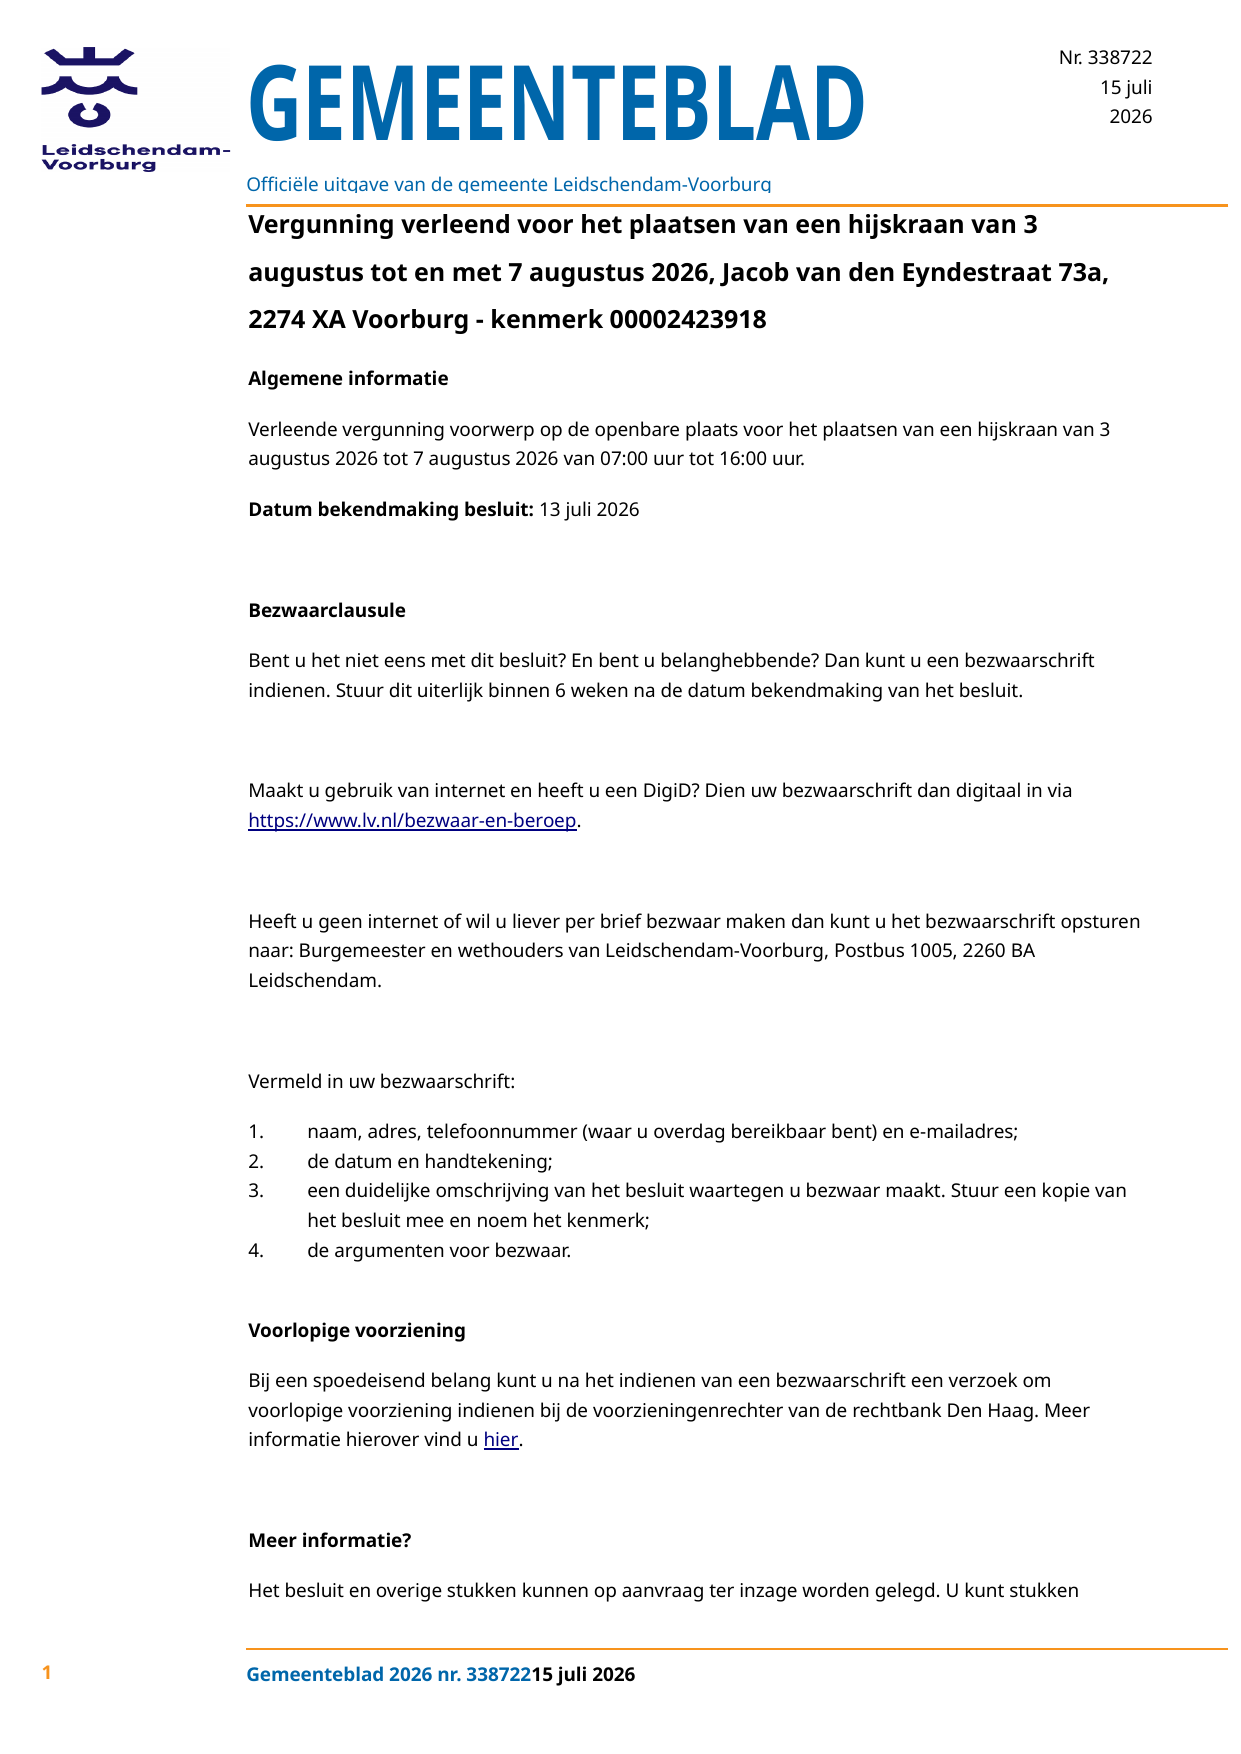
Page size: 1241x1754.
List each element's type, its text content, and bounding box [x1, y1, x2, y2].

text Vermeld in uw bezwaarschrift: [248, 1068, 1152, 1094]
list de datum en handtekening; [248, 1148, 1152, 1174]
picture [41, 47, 231, 172]
text Meer informatie? [248, 1527, 1152, 1553]
text Vergunning verleend voor het plaatsen van een hijskraan van 3 augustus tot en met 7 augustus 2026, Jacob van den Eyndestraat 73a, 2274 XA Voorburg - kenmerk 00002423918 [248, 207, 1152, 336]
list de argumenten voor bezwaar. [248, 1237, 1152, 1262]
text Voorlopige voorziening [248, 1317, 1152, 1342]
list naam, adres, telefoonnummer (waar u overdag bereikbaar bent) en e-mailadres; [248, 1118, 1152, 1144]
list een duidelijke omschrijving van het besluit waartegen u bezwaar maakt. Stuur een kopie van het besluit mee en noem het kenmerk; [248, 1178, 1152, 1233]
text Algemene informatie [248, 366, 1152, 391]
text Datum bekendmaking besluit: 13 juli 2026 [248, 496, 1152, 522]
text Maakt u gebruik van internet en heeft u een DigiD? Dien uw bezwaarschrift dan digitaal in via https://www.lv.nl/bezwaar-en-beroep. [248, 778, 1152, 833]
text Bezwaarclausule [248, 597, 1152, 622]
text Heeft u geen internet of wil u liever per brief bezwaar maken dan kunt u het bezwaarschrift opsturen naar: Burgemeester en wethouders van Leidschendam-Voorburg, Postbus 1005, 2260 BA Leidschendam. [248, 908, 1152, 993]
text Verleende vergunning voorwerp op de openbare plaats voor het plaatsen van een hijskraan van 3 augustus 2026 tot 7 augustus 2026 van 07:00 uur tot 16:00 uur. [248, 416, 1152, 471]
text Bent u het niet eens met dit besluit? En bent u belanghebbende? Dan kunt u een bezwaarschrift indienen. Stuur dit uiterlijk binnen 6 weken na de datum bekendmaking van het besluit. [248, 647, 1152, 702]
text Het besluit en overige stukken kunnen op aanvraag ter inzage worden gelegd. U kunt stukken [248, 1578, 1152, 1603]
text Bij een spoedeisend belang kunt u na het indienen van een bezwaarschrift een verzoek om voorlopige voorziening indienen bij de voorzieningenrechter van de rechtbank Den Haag. Meer informatie hierover vind u hier. [248, 1367, 1152, 1452]
